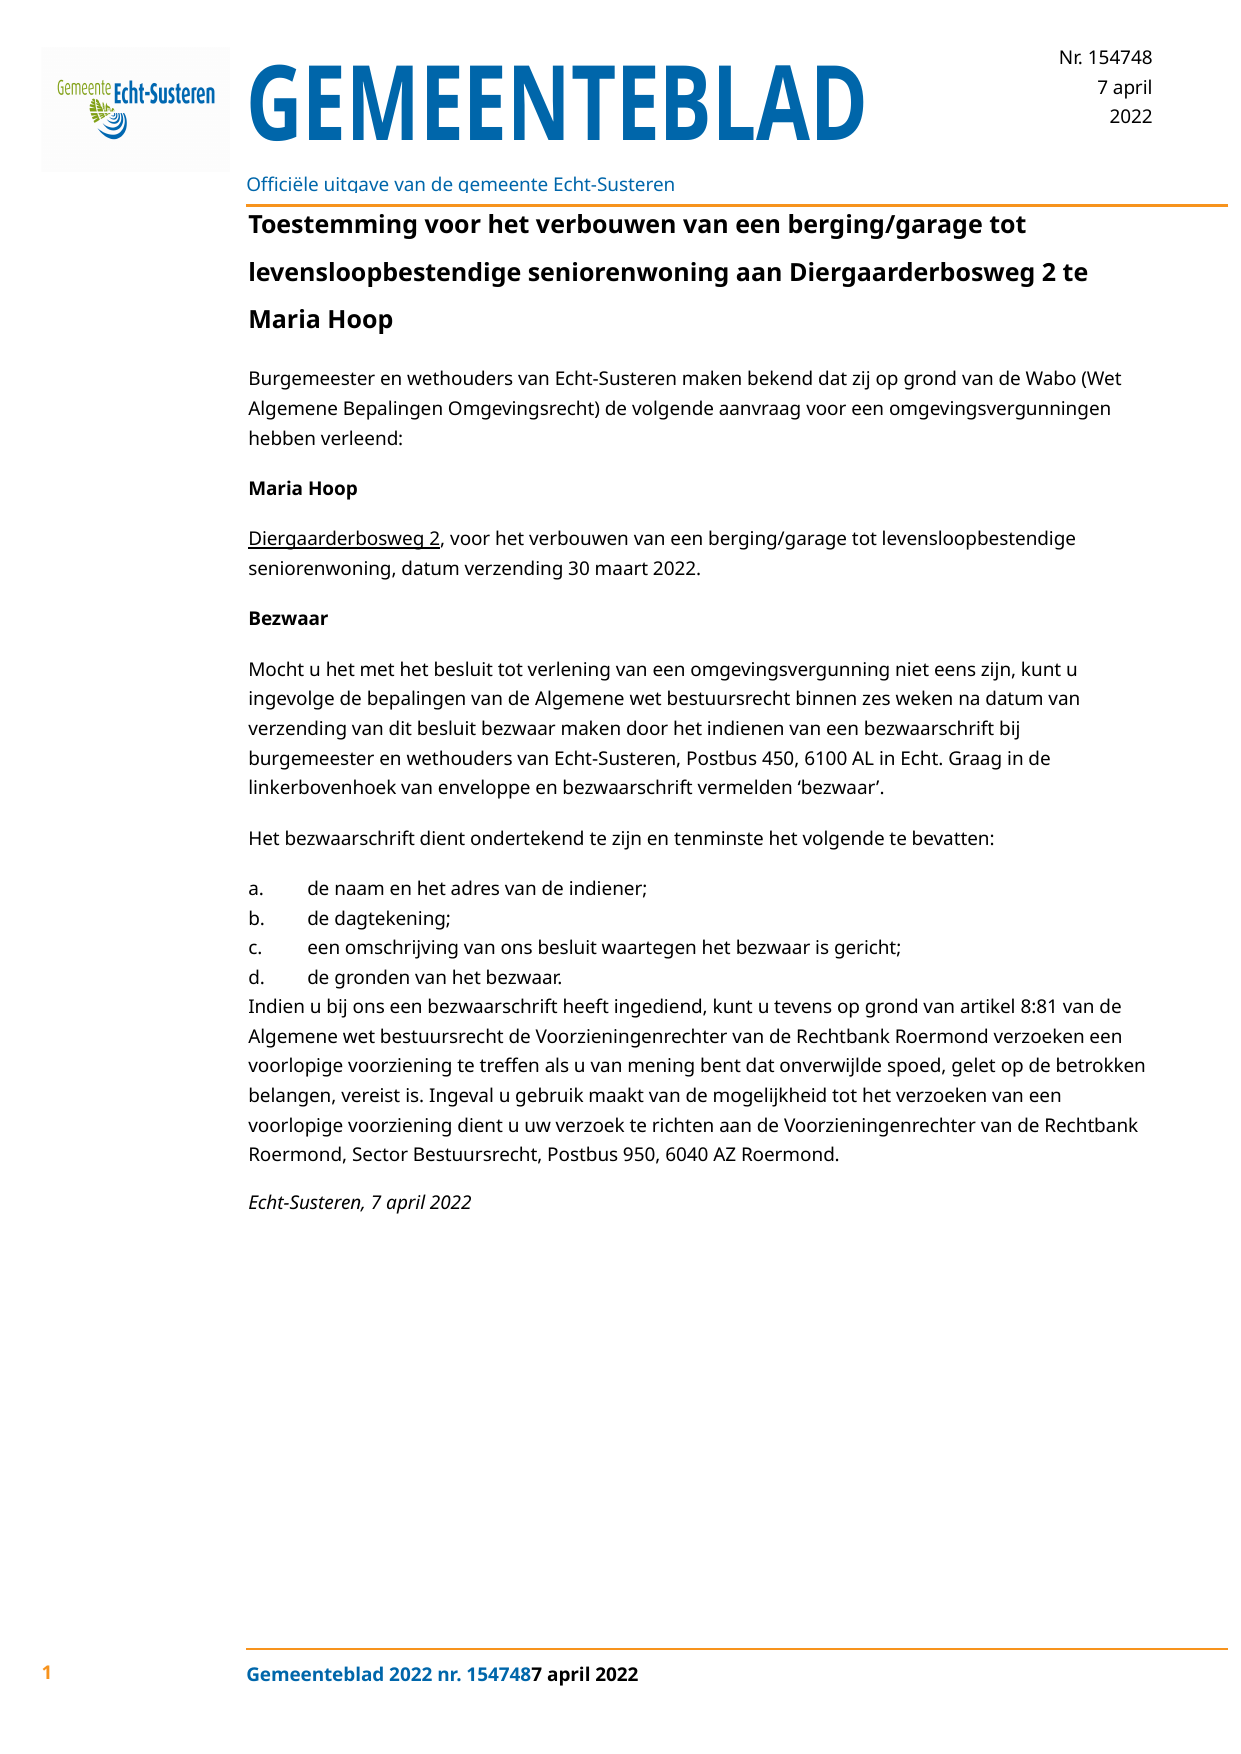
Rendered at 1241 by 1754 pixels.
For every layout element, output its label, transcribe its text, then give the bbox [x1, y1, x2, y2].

text Mocht u het met het besluit tot verlening van een omgevingsvergunning niet eens zijn, kunt u ingevolge de bepalingen van de Algemene wet bestuursrecht binnen zes weken na datum van verzending van dit besluit bezwaar maken door het indienen van een bezwaarschrift bij burgemeester en wethouders van Echt-Susteren, Postbus 450, 6100 AL in Echt. Graag in de linkerbovenhoek van enveloppe en bezwaarschrift vermelden ‘bezwaar’. [248, 656, 1152, 800]
list een omschrijving van ons besluit waartegen het bezwaar is gericht; [248, 934, 1152, 960]
text Diergaarderbosweg 2, voor het verbouwen van een berging/garage tot levensloopbestendige seniorenwoning, datum verzending 30 maart 2022. [248, 526, 1152, 581]
list de gronden van het bezwaar. [248, 964, 1152, 989]
text Bezwaar [248, 606, 1152, 631]
picture [41, 47, 231, 172]
list de naam en het adres van de indiener; [248, 875, 1152, 901]
text Burgemeester en wethouders van Echt-Susteren maken bekend dat zij op grond van de Wabo (Wet Algemene Bepalingen Omgevingsrecht) de volgende aanvraag voor een omgevingsvergunningen hebben verleend: [248, 366, 1152, 450]
text Echt-Susteren, 7 april 2022 [248, 1189, 1152, 1215]
text Het bezwaarschrift dient ondertekend te zijn en tenminste het volgende te bevatten: [248, 825, 1152, 850]
text Maria Hoop [248, 475, 1152, 501]
text Toestemming voor het verbouwen van een berging/garage tot levensloopbestendige seniorenwoning aan Diergaarderbosweg 2 te Maria Hoop [248, 207, 1152, 336]
text Indien u bij ons een bezwaarschrift heeft ingediend, kunt u tevens op grond van artikel 8:81 van de Algemene wet bestuursrecht de Voorzieningenrechter van de Rechtbank Roermond verzoeken een voorlopige voorziening te treffen als u van mening bent dat onverwijlde spoed, gelet op de betrokken belangen, vereist is. Ingeval u gebruik maakt van de mogelijkheid tot het verzoeken van een voorlopige voorziening dient u uw verzoek te richten aan de Voorzieningenrechter van de Rechtbank Roermond, Sector Bestuursrecht, Postbus 950, 6040 AZ Roermond. [248, 993, 1152, 1167]
list de dagtekening; [248, 905, 1152, 930]
